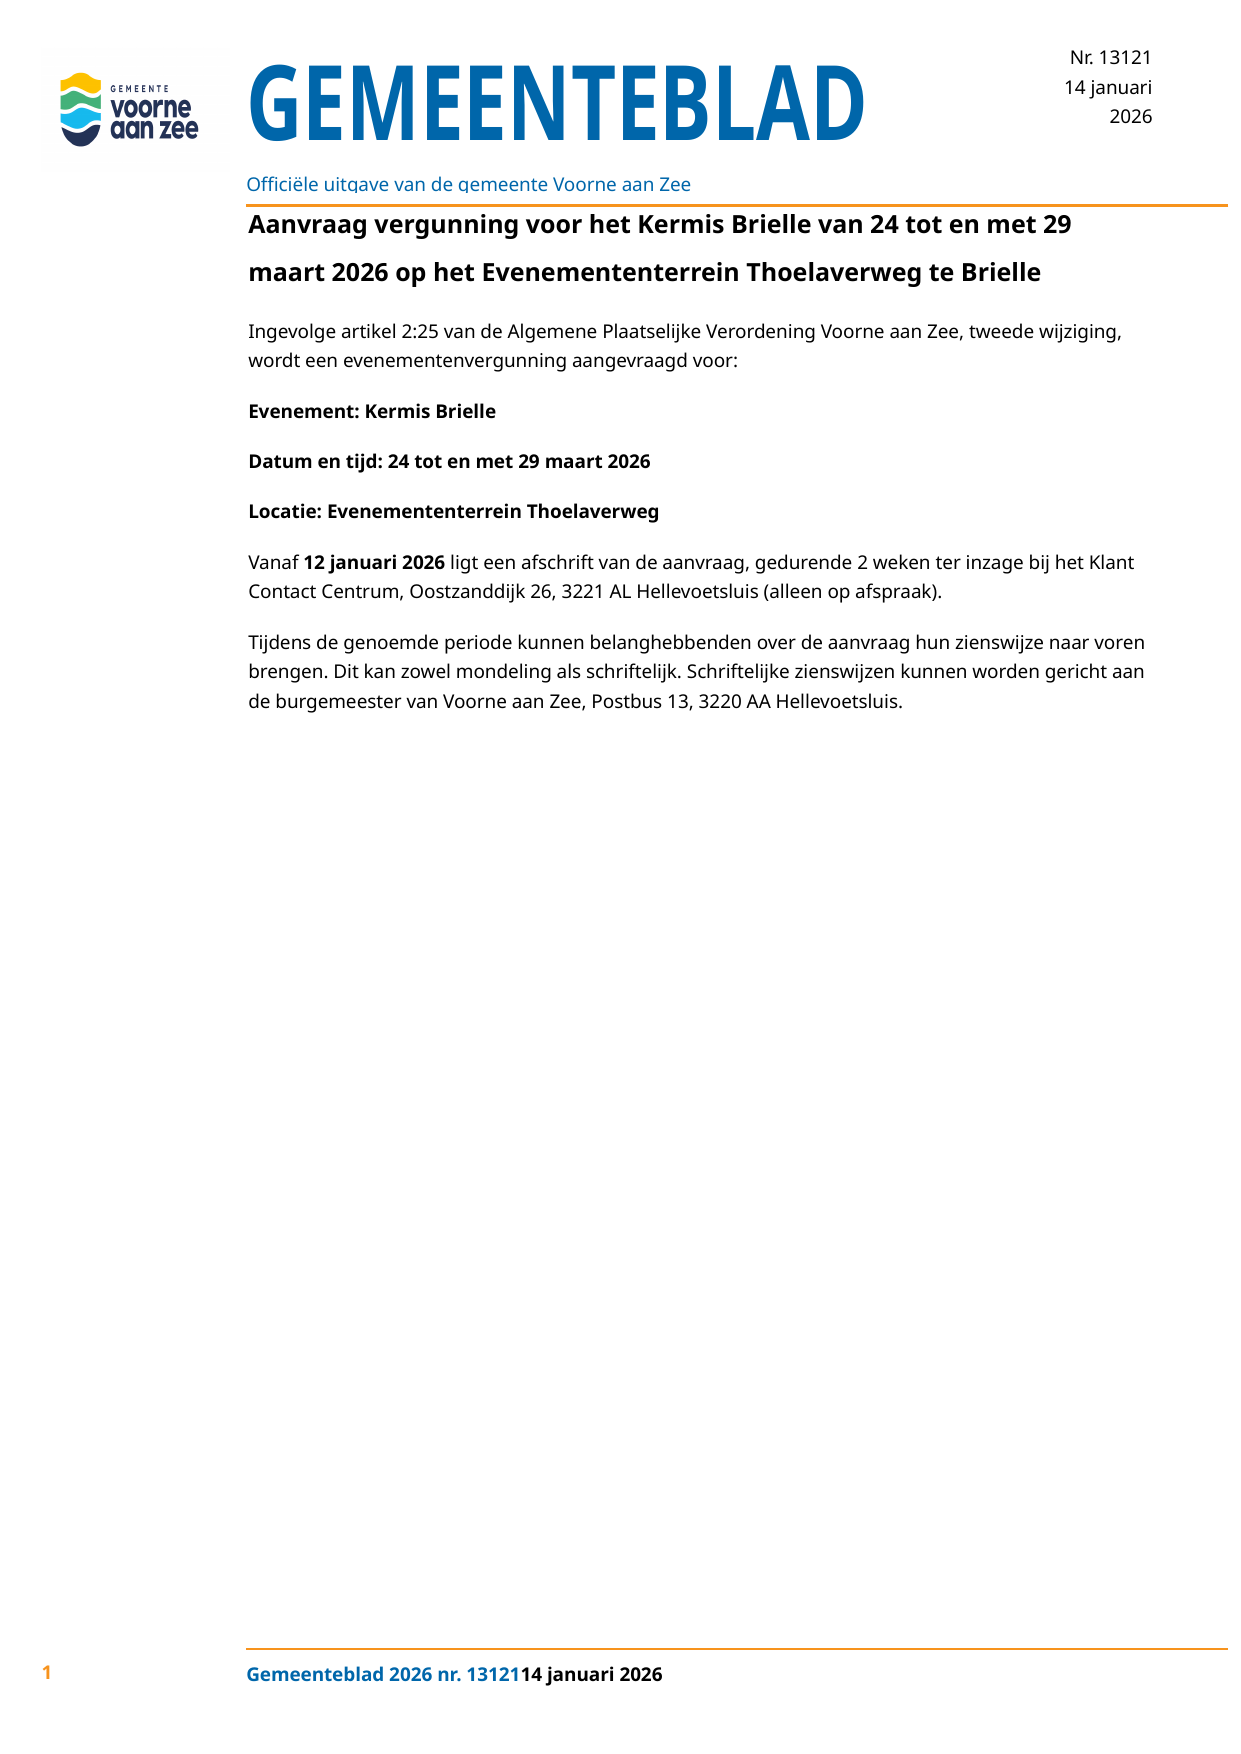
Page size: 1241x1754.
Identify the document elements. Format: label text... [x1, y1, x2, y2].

text Aanvraag vergunning voor het Kermis Brielle van 24 tot en met 29 maart 2026 op het Evenemententerrein Thoelaverweg te Brielle [248, 207, 1152, 288]
text Evenement: Kermis Brielle [248, 398, 1152, 424]
text Ingevolge artikel 2:25 van de Algemene Plaatselijke Verordening Voorne aan Zee, tweede wijziging, wordt een evenementenvergunning aangevraagd voor: [248, 318, 1152, 373]
text Datum en tijd: 24 tot en met 29 maart 2026 [248, 448, 1152, 474]
text Tijdens de genoemde periode kunnen belanghebbenden over de aanvraag hun zienswijze naar voren brengen. Dit kan zowel mondeling als schriftelijk. Schriftelijke zienswijzen kunnen worden gericht aan de burgemeester van Voorne aan Zee, Postbus 13, 3220 AA Hellevoetsluis. [248, 629, 1152, 714]
text Vanaf 12 januari 2026 ligt een afschrift van de aanvraag, gedurende 2 weken ter inzage bij het Klant Contact Centrum, Oostzanddijk 26, 3221 AL Hellevoetsluis (alleen op afspraak). [248, 549, 1152, 604]
text Locatie: Evenemententerrein Thoelaverweg [248, 499, 1152, 524]
picture [41, 47, 231, 172]
